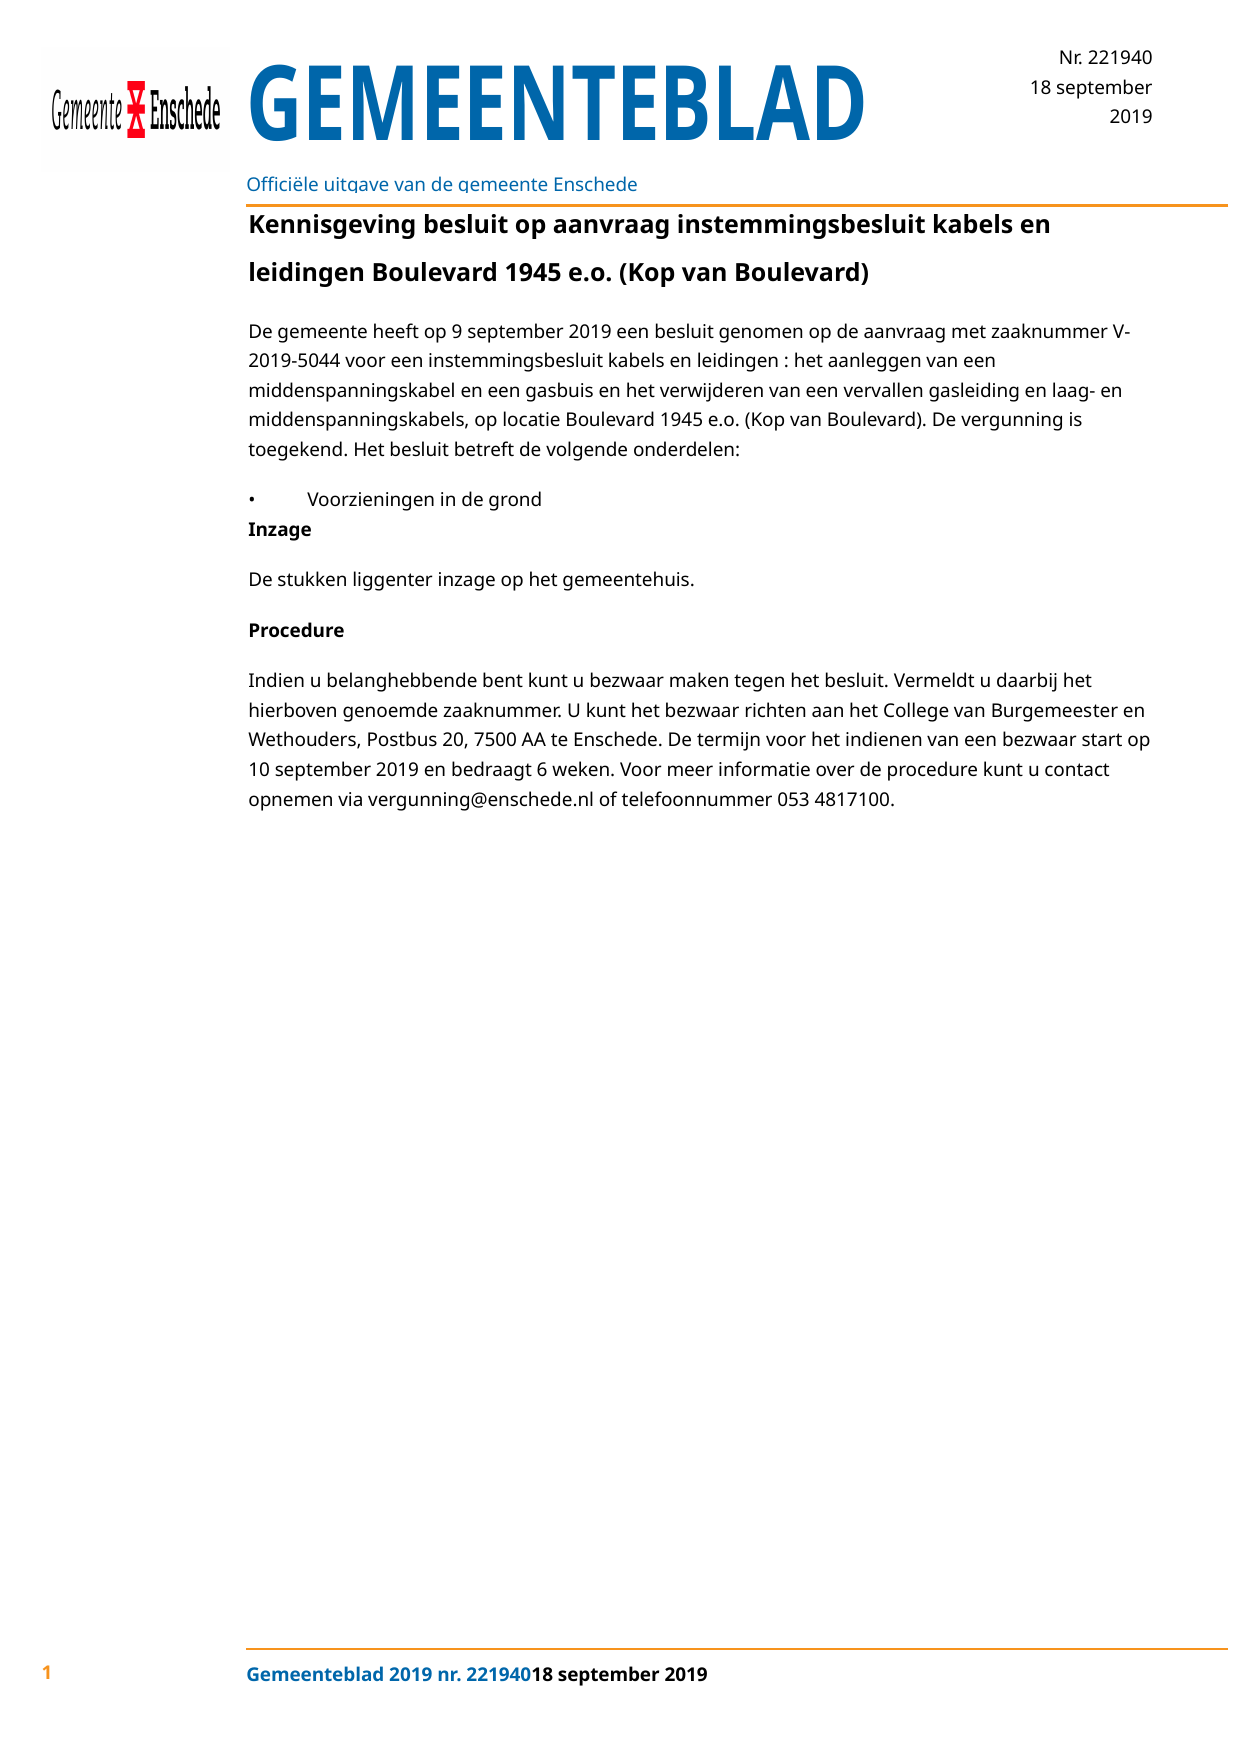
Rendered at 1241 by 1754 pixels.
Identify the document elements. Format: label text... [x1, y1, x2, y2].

text Indien u belanghebbende bent kunt u bezwaar maken tegen het besluit. Vermeldt u daarbij het hierboven genoemde zaaknummer. U kunt het bezwaar richten aan het College van Burgemees­ter en Wethouders, Postbus 20, 7500 AA te Enschede. De termijn voor het indienen van een bezwaar start op 10 september 2019 en bedraagt 6 weken. Voor meer informatie over de procedure kunt u contact opnemen via vergunning@enschede.nl of telefoonnummer 053 4817100. [248, 667, 1152, 812]
text Inzage [248, 516, 1152, 542]
list Voorzieningen in de grond [248, 487, 1152, 512]
text Procedure [248, 617, 1152, 643]
text De stukken liggenter inzage op het gemeentehuis. [248, 567, 1152, 592]
text Kennisgeving besluit op aanvraag instemmingsbesluit kabels en leidingen Boulevard 1945 e.o. (Kop van Boulevard) [248, 207, 1152, 288]
text De gemeente heeft op 9 september 2019 een besluit genomen op de aanvraag met zaaknummer V-2019-5044 voor een instemmingsbesluit kabels en leidingen : het aanleggen van een middenspanningskabel en een gasbuis en het verwijderen van een vervallen gasleiding en laag- en middenspanningskabels, op locatie Boulevard 1945 e.o. (Kop van Boulevard). De vergunning is toegekend. Het besluit betreft de volgende onderdelen: [248, 318, 1152, 462]
picture [41, 47, 231, 172]
